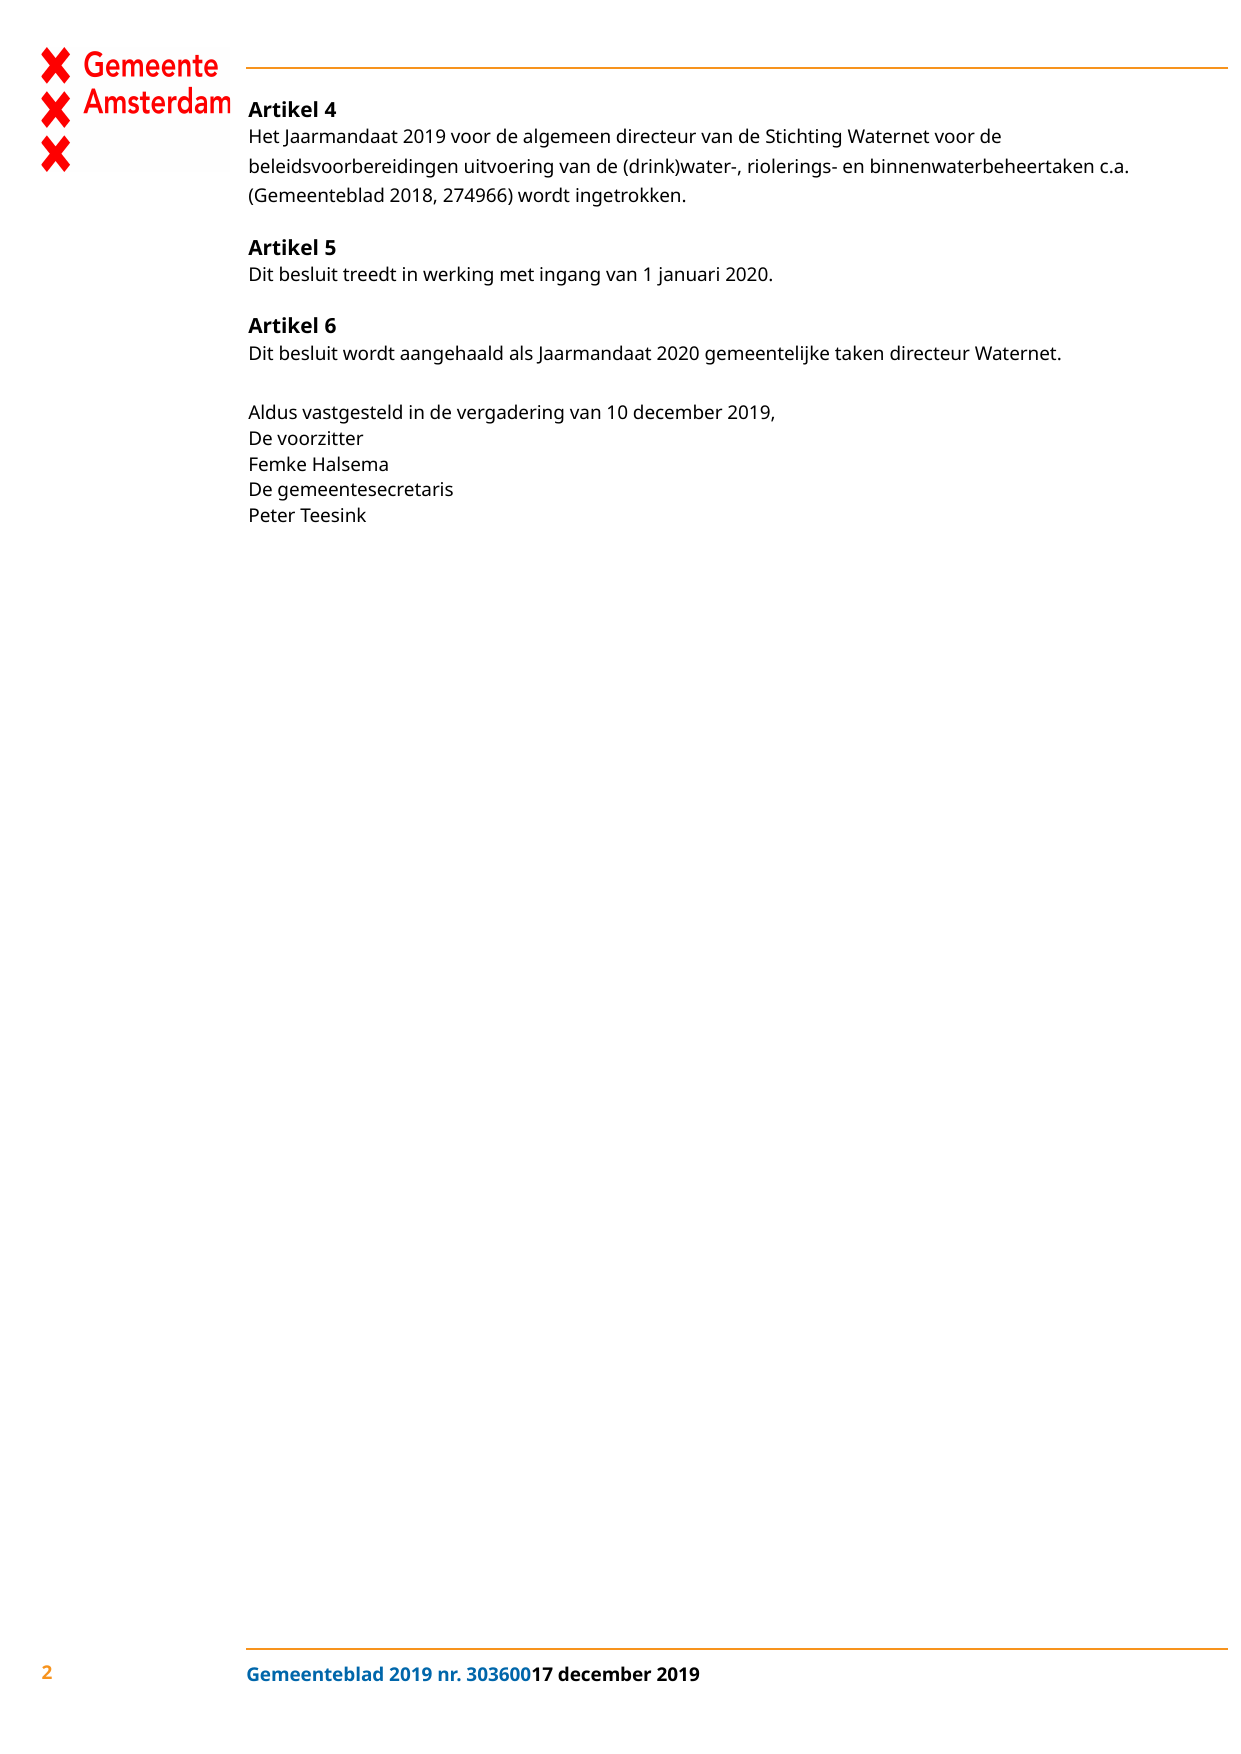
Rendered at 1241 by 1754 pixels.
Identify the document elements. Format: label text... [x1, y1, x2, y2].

text Peter Teesink [248, 502, 1152, 528]
text Dit besluit treedt in werking met ingang van 1 januari 2020. [248, 261, 1152, 287]
text Dit besluit wordt aangehaald als Jaarmandaat 2020 gemeentelijke taken directeur Waternet. [248, 340, 1152, 366]
text De gemeentesecretaris [248, 476, 1152, 502]
text Het Jaarmandaat 2019 voor de algemeen directeur van de Stichting Waternet voor de beleidsvoorbereidingen uitvoering van de (drink)water-, riolerings- en binnenwaterbeheertaken c.a. (Gemeenteblad 2018, 274966) wordt ingetrokken. [248, 123, 1152, 208]
picture [41, 47, 231, 172]
text Femke Halsema [248, 451, 1152, 476]
text De voorzitter [248, 425, 1152, 451]
text Artikel 5 [248, 233, 1152, 261]
text Artikel 4 [248, 95, 1152, 123]
text Artikel 6 [248, 312, 1152, 340]
text Aldus vastgesteld in de vergadering van 10 december 2019, [248, 399, 1152, 425]
